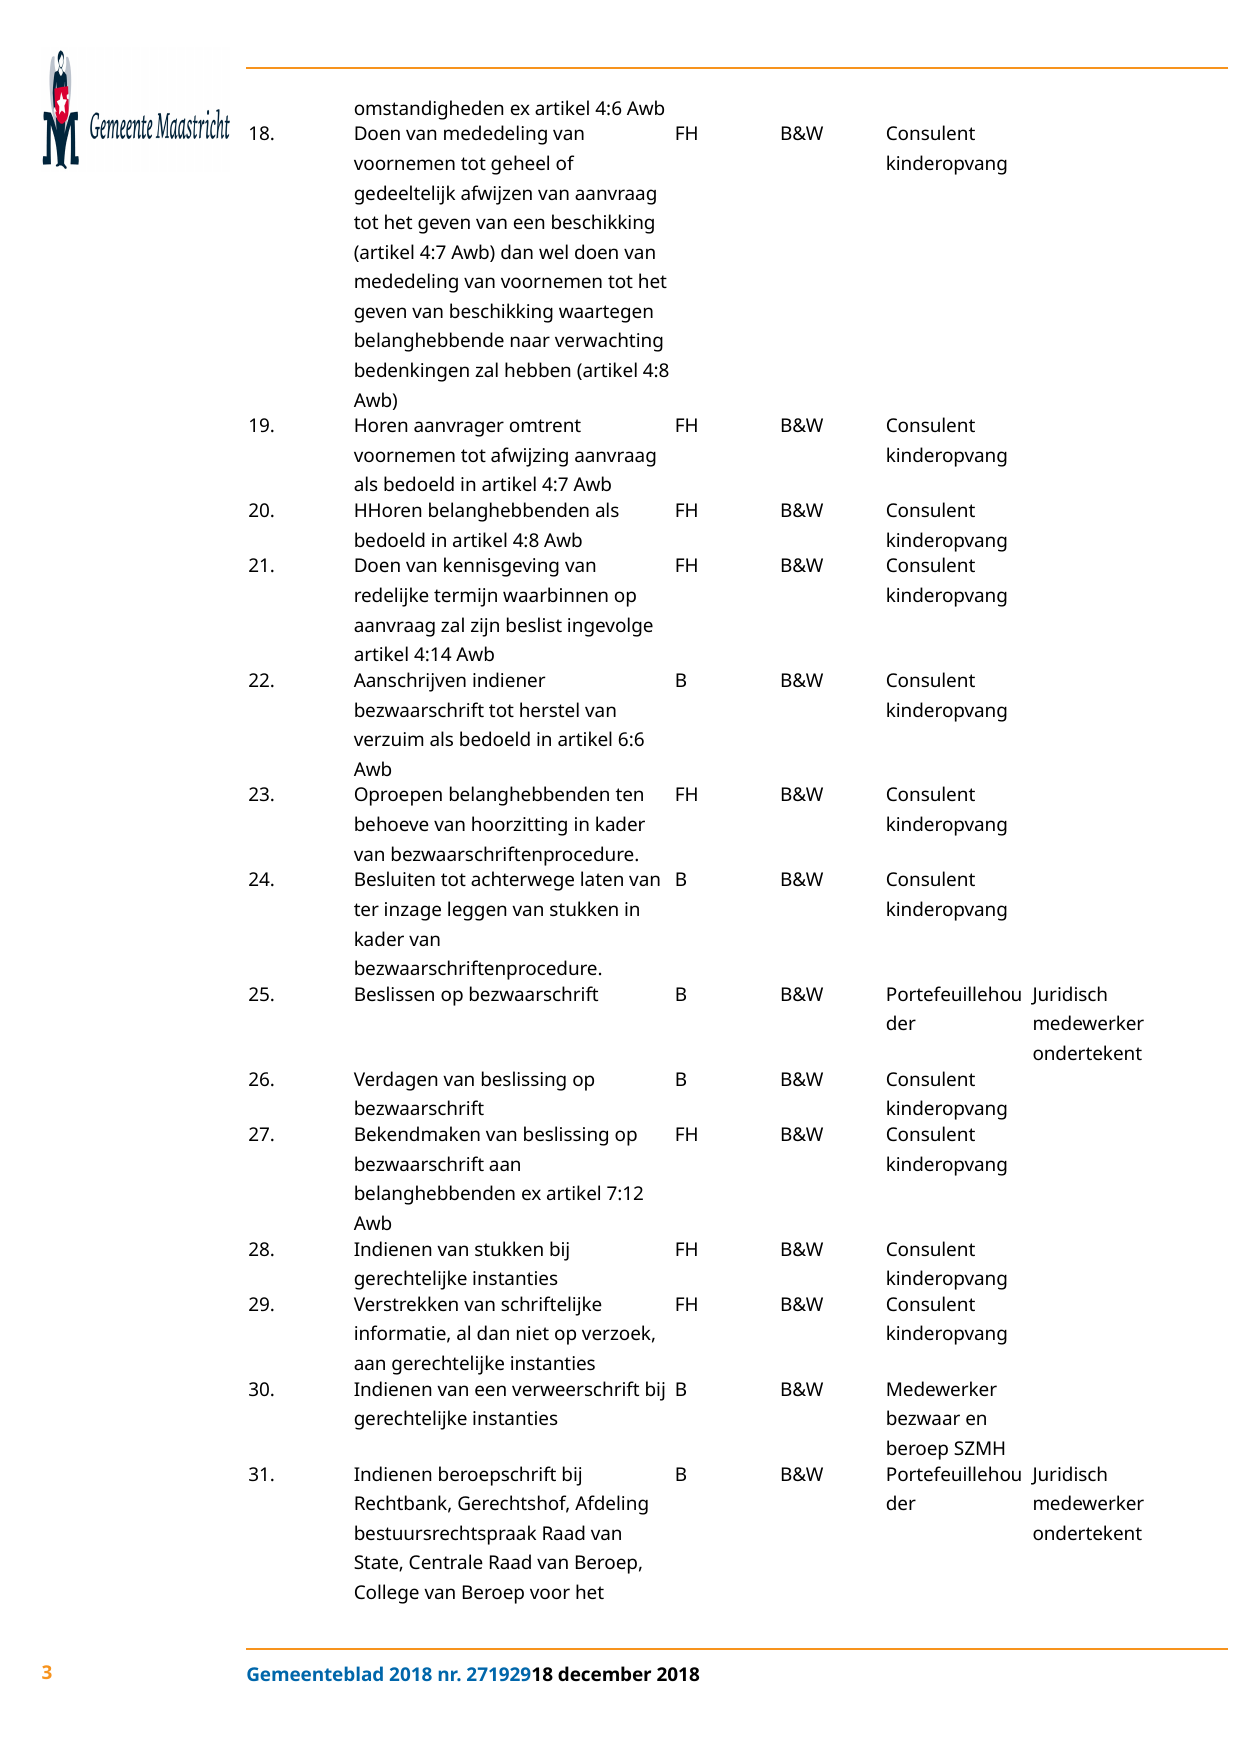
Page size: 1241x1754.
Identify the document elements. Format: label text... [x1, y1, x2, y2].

table_cell omstandigheden ex artikel 4:6 Awb [354, 95, 674, 121]
table_cell HHoren belanghebbenden als bedoeld in artikel 4:8 Awb [354, 498, 674, 553]
table_cell B&W [780, 1066, 886, 1121]
table_cell [1032, 867, 1152, 981]
table_cell [1032, 553, 1152, 667]
table_cell Medewerker bezwaar en beroep SZMH [886, 1376, 1032, 1461]
table_cell Indienen van stukken bij gerechtelijke instanties [354, 1236, 674, 1291]
table_cell Consulent kinderopvang [886, 1121, 1032, 1236]
table_cell Doen van kennisgeving van redelijke termijn waarbinnen op aanvraag zal zijn beslist ingevolge artikel 4:14 Awb [354, 553, 674, 667]
table_cell [1032, 413, 1152, 497]
table_cell FH [675, 1236, 780, 1291]
table_cell Verdagen van beslissing op bezwaarschrift [354, 1066, 674, 1121]
table_cell 21. [248, 553, 353, 667]
table_cell B&W [780, 1461, 886, 1605]
table_cell 25. [248, 981, 353, 1066]
table_cell [1032, 1236, 1152, 1291]
table_cell Consulent kinderopvang [886, 867, 1032, 981]
table_cell 29. [248, 1291, 353, 1376]
table_cell Consulent kinderopvang [886, 782, 1032, 867]
table_cell B&W [780, 413, 886, 497]
table_cell [780, 95, 886, 121]
table_cell B&W [780, 121, 886, 412]
table_cell B [675, 981, 780, 1066]
table_cell [675, 95, 780, 121]
table_cell Indienen beroepschrift bij Rechtbank, Gerechtshof, Afdeling bestuursrechtspraak Raad van State, Centrale Raad van Beroep, College van Beroep voor het [354, 1461, 674, 1605]
table_cell Horen aanvrager omtrent voornemen tot afwijzing aanvraag als bedoeld in artikel 4:7 Awb [354, 413, 674, 497]
table_cell 23. [248, 782, 353, 867]
table_cell Doen van mededeling van voornemen tot geheel of gedeeltelijk afwijzen van aanvraag tot het geven van een beschikking (artikel 4:7 Awb) dan wel doen van mededeling van voornemen tot het geven van beschikking waartegen belanghebbende naar verwachting bedenkingen zal hebben (artikel 4:8 Awb) [354, 121, 674, 412]
table_cell B&W [780, 1376, 886, 1461]
table_cell FH [675, 782, 780, 867]
table_cell [886, 95, 1032, 121]
table_cell B [675, 667, 780, 782]
table_cell FH [675, 1291, 780, 1376]
picture [41, 47, 231, 172]
table_cell Besluiten tot achterwege laten van ter inzage leggen van stukken in kader van bezwaarschriftenprocedure. [354, 867, 674, 981]
table_cell FH [675, 1121, 780, 1236]
table_cell [1032, 498, 1152, 553]
table_cell Consulent kinderopvang [886, 413, 1032, 497]
table_cell B&W [780, 782, 886, 867]
table_cell 27. [248, 1121, 353, 1236]
table_cell 19. [248, 413, 353, 497]
table_cell 22. [248, 667, 353, 782]
table_cell B&W [780, 553, 886, 667]
table_cell Consulent kinderopvang [886, 553, 1032, 667]
table_cell Consulent kinderopvang [886, 1291, 1032, 1376]
table_cell FH [675, 553, 780, 667]
table_cell Consulent kinderopvang [886, 121, 1032, 412]
table_cell B&W [780, 667, 886, 782]
table_cell [1032, 1376, 1152, 1461]
table_cell 30. [248, 1376, 353, 1461]
table_cell Consulent kinderopvang [886, 667, 1032, 782]
table_cell Consulent kinderopvang [886, 498, 1032, 553]
table_cell FH [675, 121, 780, 412]
table_cell 24. [248, 867, 353, 981]
table_cell B&W [780, 1236, 886, 1291]
table_cell Juridisch medewerker ondertekent [1032, 981, 1152, 1066]
table_cell B&W [780, 981, 886, 1066]
table_cell FH [675, 413, 780, 497]
table_cell 20. [248, 498, 353, 553]
table_cell Oproepen belanghebbenden ten behoeve van hoorzitting in kader van bezwaarschriftenprocedure. [354, 782, 674, 867]
table_cell 31. [248, 1461, 353, 1605]
table_cell [1032, 1066, 1152, 1121]
table_cell B&W [780, 1291, 886, 1376]
table_cell B [675, 1066, 780, 1121]
table_cell B [675, 1376, 780, 1461]
table_cell Consulent kinderopvang [886, 1236, 1032, 1291]
table_cell [1032, 1121, 1152, 1236]
table_cell B&W [780, 867, 886, 981]
table_cell [1032, 121, 1152, 412]
table_cell Portefeuillehouder [886, 981, 1032, 1066]
table_cell [1032, 667, 1152, 782]
table_cell 28. [248, 1236, 353, 1291]
table_cell B&W [780, 1121, 886, 1236]
table_cell Bekendmaken van beslissing op bezwaarschrift aan belanghebbenden ex artikel 7:12 Awb [354, 1121, 674, 1236]
table_cell [1032, 782, 1152, 867]
table_cell Juridisch medewerker ondertekent [1032, 1461, 1152, 1605]
table_cell Portefeuillehouder [886, 1461, 1032, 1605]
table_cell [1032, 95, 1152, 121]
table_cell B&W [780, 498, 886, 553]
table_cell FH [675, 498, 780, 553]
table_cell Beslissen op bezwaarschrift [354, 981, 674, 1066]
table_cell B [675, 1461, 780, 1605]
table_cell Consulent kinderopvang [886, 1066, 1032, 1121]
table_cell Aanschrijven indiener bezwaarschrift tot herstel van verzuim als bedoeld in artikel 6:6 Awb [354, 667, 674, 782]
table_cell Verstrekken van schriftelijke informatie, al dan niet op verzoek, aan gerechtelijke instanties [354, 1291, 674, 1376]
table_cell 18. [248, 121, 353, 412]
table_cell 26. [248, 1066, 353, 1121]
table_cell B [675, 867, 780, 981]
table_cell Indienen van een verweerschrift bij gerechtelijke instanties [354, 1376, 674, 1461]
table_cell [1032, 1291, 1152, 1376]
table_cell [248, 95, 353, 121]
